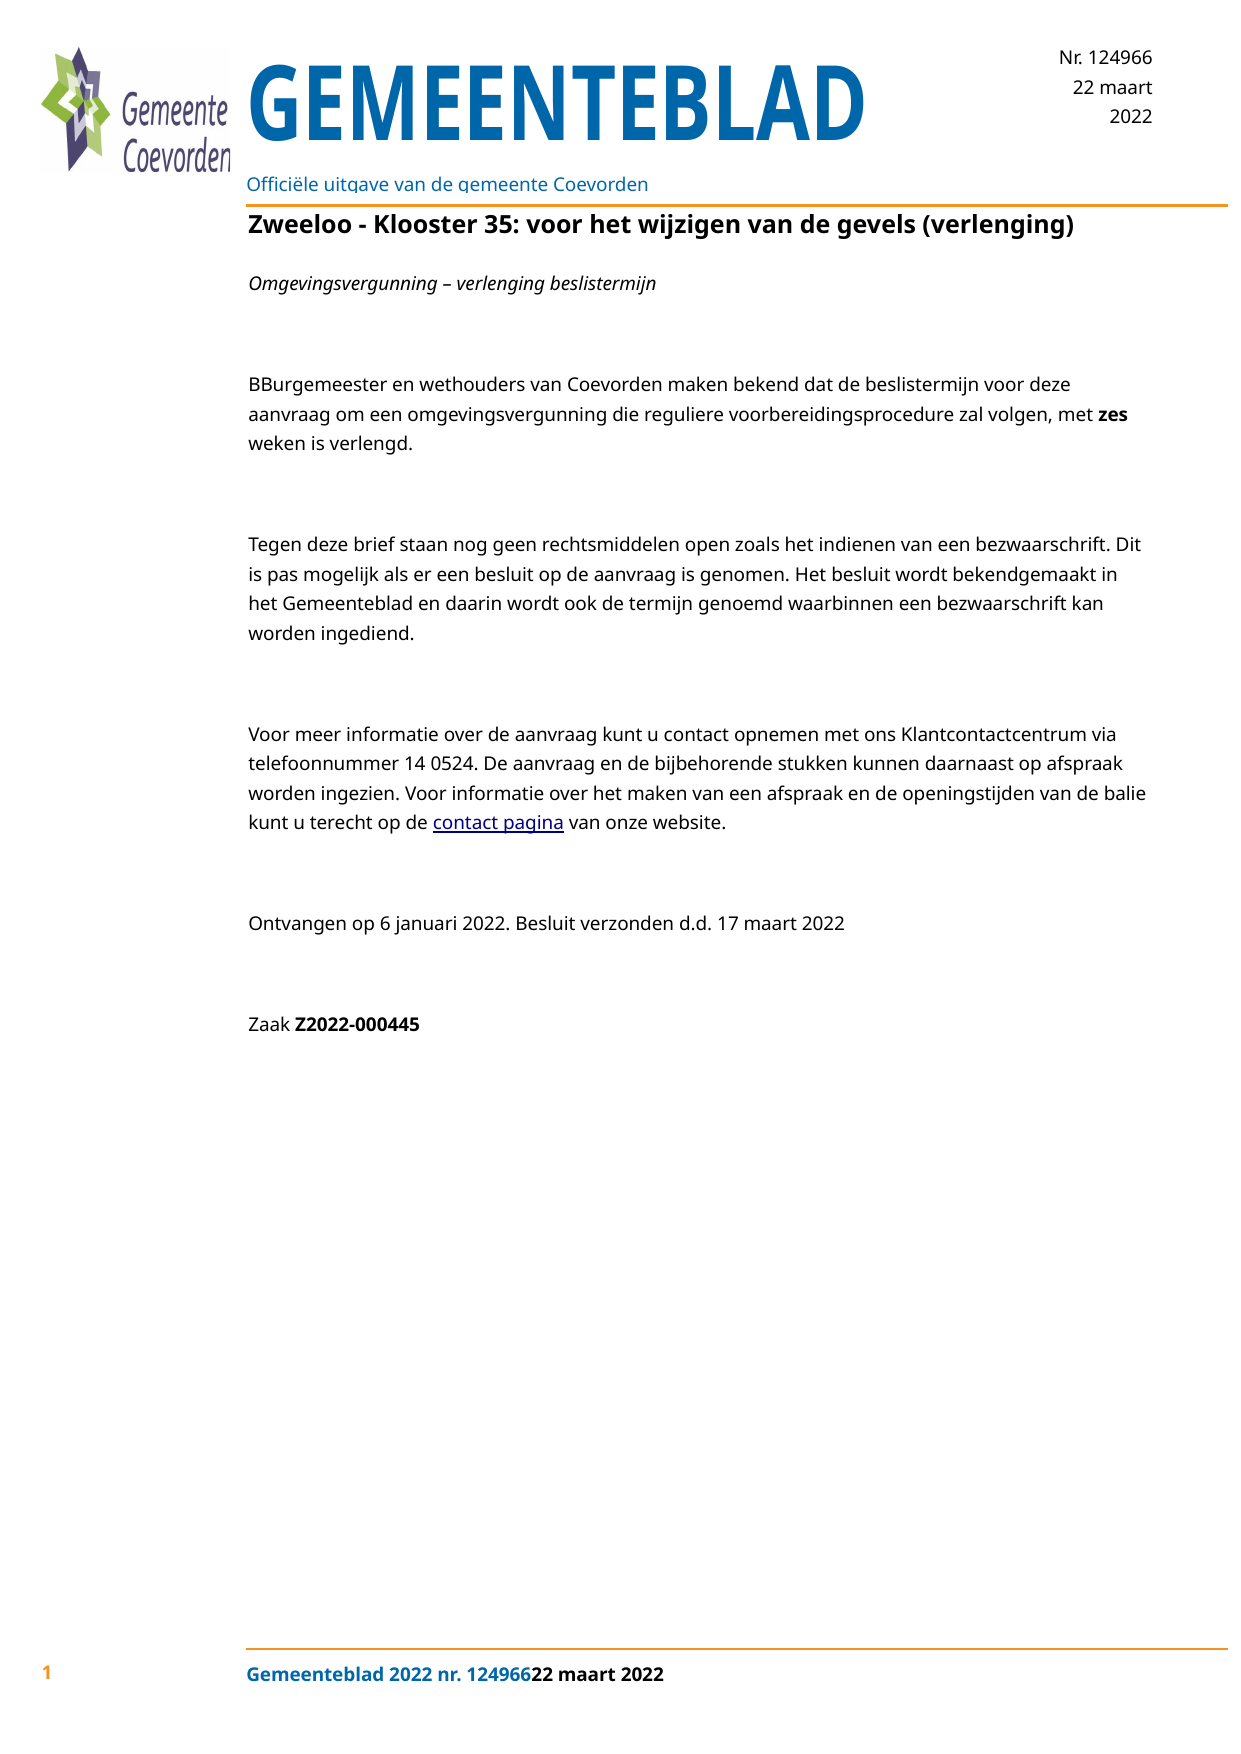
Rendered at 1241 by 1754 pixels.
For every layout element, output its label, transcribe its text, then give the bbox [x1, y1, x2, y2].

text Tegen deze brief staan nog geen rechtsmiddelen open zoals het indienen van een bezwaarschrift. Dit is pas mogelijk als er een besluit op de aanvraag is genomen. Het besluit wordt bekendgemaakt in het Gemeenteblad en daarin wordt ook de termijn genoemd waarbinnen een bezwaarschrift kan worden ingediend. [248, 531, 1152, 646]
text Ontvangen op 6 januari 2022. Besluit verzonden d.d. 17 maart 2022 [248, 910, 1152, 936]
picture [41, 47, 231, 172]
text Voor meer informatie over de aanvraag kunt u contact opnemen met ons Klantcontactcentrum via telefoonnummer 14 0524. De aanvraag en de bijbehorende stukken kunnen daarnaast op afspraak worden ingezien. Voor informatie over het maken van een afspraak en de openingstijden van de balie kunt u terecht op de contact pagina van onze website. [248, 721, 1152, 835]
text Omgevingsvergunning – verlenging beslistermijn [248, 270, 1152, 296]
text BBurgemeester en wethouders van Coevorden maken bekend dat de beslistermijn voor deze aanvraag om een omgevingsvergunning die reguliere voorbereidingsprocedure zal volgen, met zes weken is verlengd. [248, 371, 1152, 456]
text Zaak Z2022-000445 [248, 1011, 1152, 1037]
text Zweeloo - Klooster 35: voor het wijzigen van de gevels (verlenging) [248, 207, 1152, 241]
